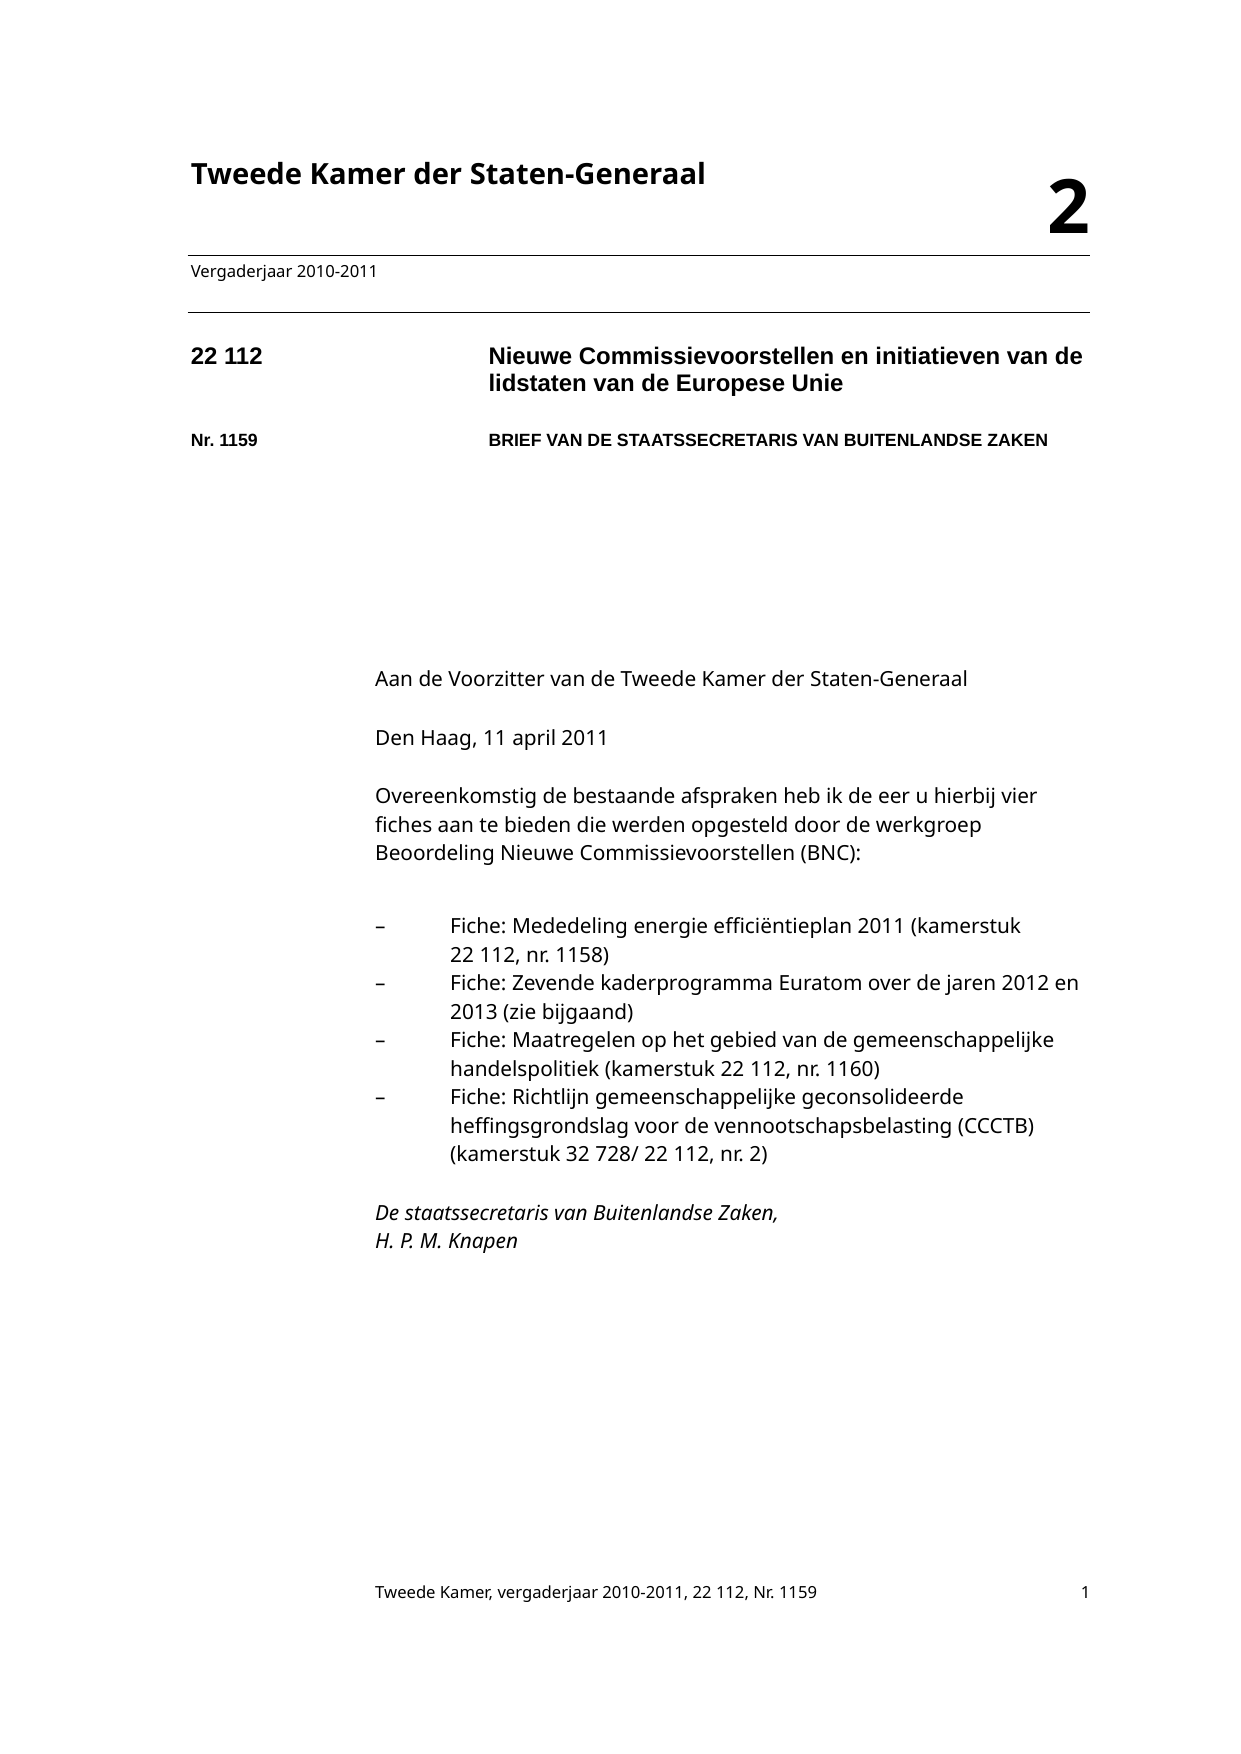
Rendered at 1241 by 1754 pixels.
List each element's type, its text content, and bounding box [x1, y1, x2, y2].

text Overeenkomstig de bestaande afspraken heb ik de eer u hierbij vier fiches aan te bieden die werden opgesteld door de werkgroep Beoordeling Nieuwe Commissievoorstellen (BNC): [375, 781, 1090, 867]
table_cell Nr. 1159 [188, 427, 485, 546]
text Aan de Voorzitter van de Tweede Kamer der Staten-Generaal [375, 664, 1090, 693]
text H. P. M. Knapen [375, 1226, 1090, 1254]
list Fiche: Zevende kaderprogramma Euratom over de jaren 2012 en 2013 (zie bijgaand) [375, 968, 1090, 1025]
table_header Tweede Kamer der Staten-Generaal [188, 150, 909, 255]
text De staatssecretaris van Buitenlandse Zaken, [375, 1198, 1090, 1226]
table_cell Vergaderjaar 2010-2011 [188, 256, 485, 312]
list Fiche: Maatregelen op het gebied van de gemeenschappelijke handelspolitiek (kamerstuk 22 112, nr. 1160) [375, 1025, 1090, 1082]
table_header 2 [910, 150, 1090, 255]
list Fiche: Mededeling energie efficiëntieplan 2011 (kamerstuk 22 112, nr. 1158) [375, 912, 1090, 968]
table_cell Nieuwe Commissievoorstellen en initiatieven van de lidstaten van de Europese Unie [485, 339, 1090, 427]
table_cell [485, 313, 1090, 339]
list Fiche: Richtlijn gemeenschappelijke geconsolideerde heffingsgrondslag voor de vennootschapsbelasting (CCCTB) (kamerstuk 32 728/ 22 112, nr. 2) [375, 1082, 1090, 1168]
table_cell BRIEF VAN DE STAATSSECRETARIS VAN BUITENLANDSE ZAKEN [485, 427, 1090, 546]
table_cell [188, 313, 485, 339]
table_cell 22 112 [188, 339, 485, 427]
table_cell [485, 256, 1090, 312]
text Den Haag, 11 april 2011 [375, 723, 1090, 751]
